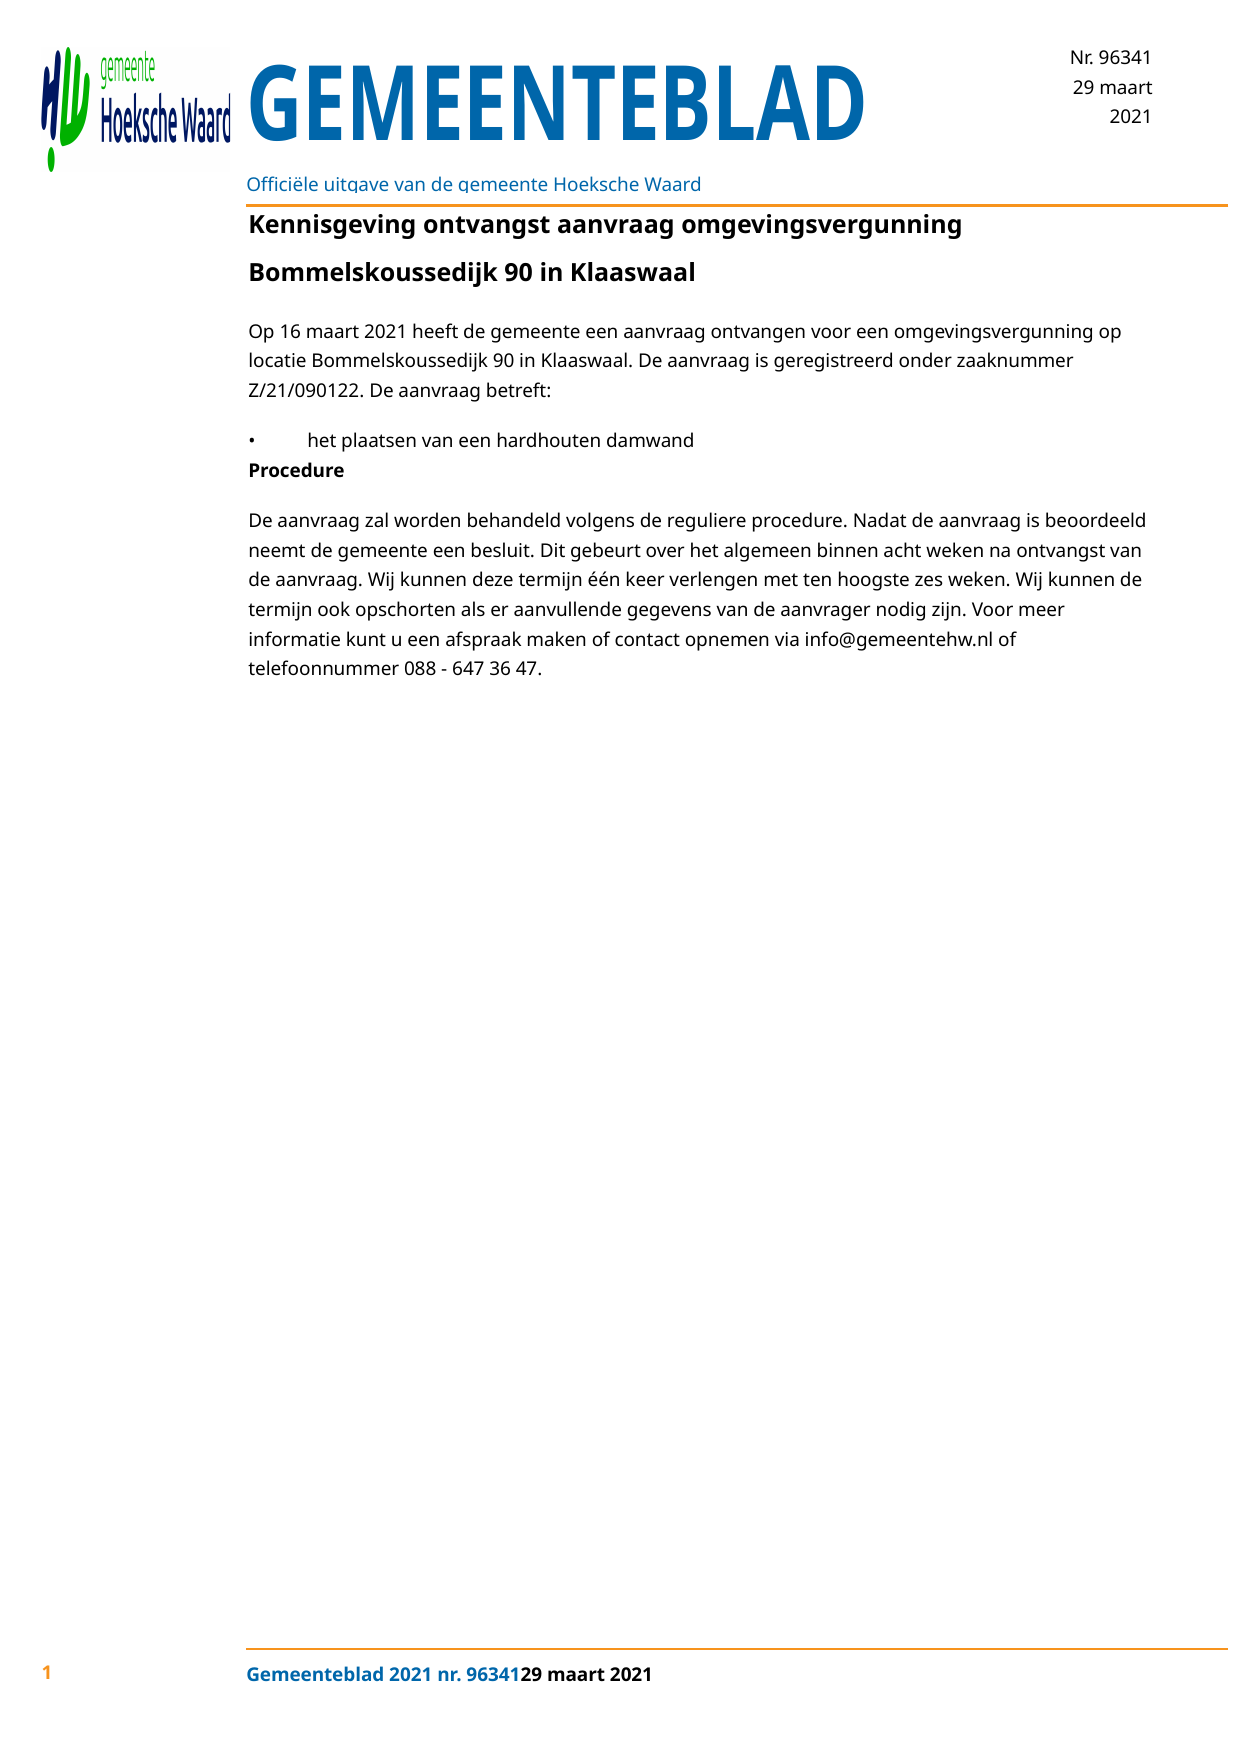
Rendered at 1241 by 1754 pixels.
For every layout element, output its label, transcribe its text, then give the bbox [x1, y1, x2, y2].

list het plaatsen van een hardhouten damwand [248, 427, 1152, 453]
text Procedure [248, 457, 1152, 483]
text De aanvraag zal worden behandeld volgens de reguliere procedure. Nadat de aanvraag is beoordeeld neemt de gemeente een besluit. Dit gebeurt over het algemeen binnen acht weken na ontvangst van de aanvraag. Wij kunnen deze termijn één keer verlengen met ten hoogste zes weken. Wij kunnen de termijn ook opschorten als er aanvullende gegevens van de aanvrager nodig zijn. Voor meer informatie kunt u een afspraak maken of contact opnemen via info@gemeentehw.nl of telefoonnummer 088 - 647 36 47. [248, 507, 1152, 681]
text Op 16 maart 2021 heeft de gemeente een aanvraag ontvangen voor een omgevingsvergunning op locatie Bommelskoussedijk 90 in Klaaswaal. De aanvraag is geregistreerd onder zaaknummer Z/21/090122. De aanvraag betreft: [248, 318, 1152, 403]
text Kennisgeving ontvangst aanvraag omgevingsvergunning Bommelskoussedijk 90 in Klaaswaal [248, 207, 1152, 288]
picture [41, 47, 231, 172]
